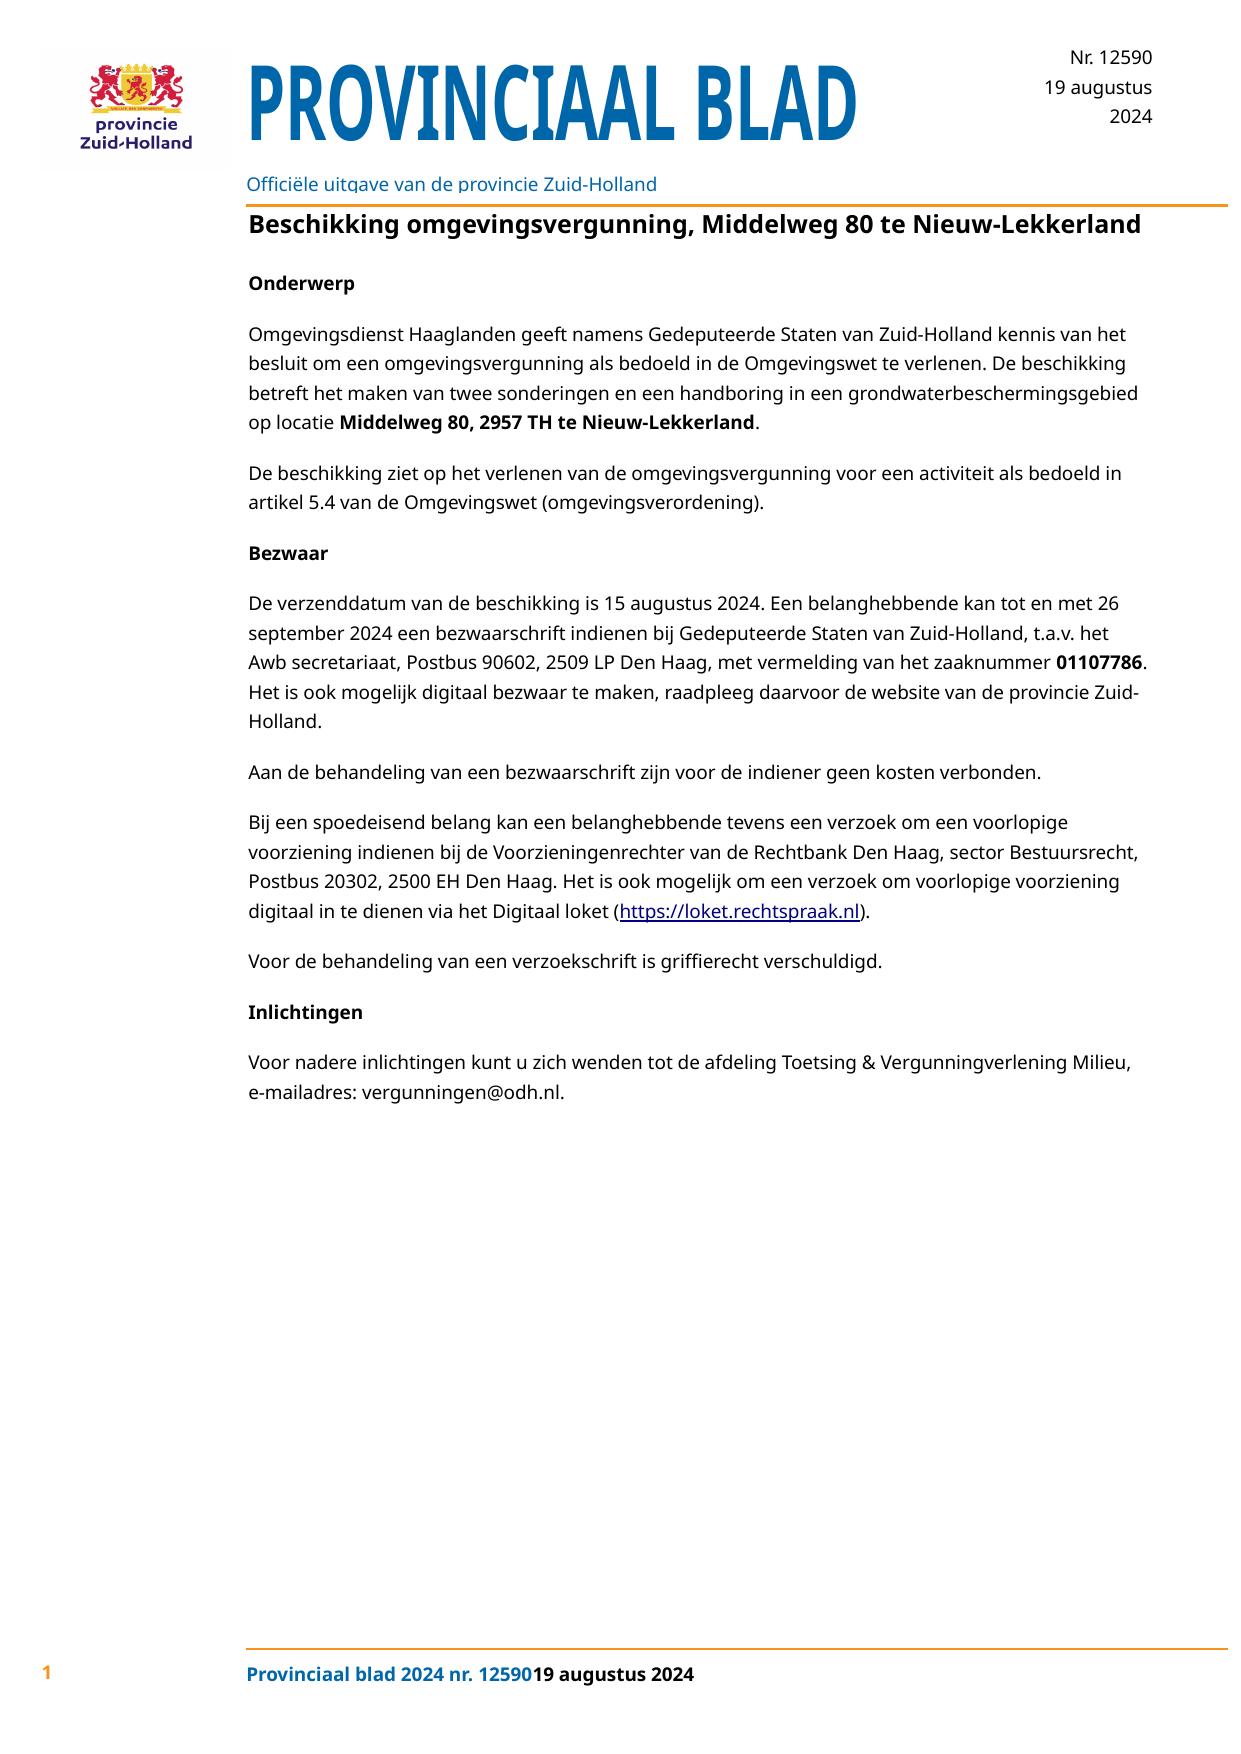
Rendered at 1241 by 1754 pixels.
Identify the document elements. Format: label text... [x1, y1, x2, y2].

text Omgevingsdienst Haaglanden geeft namens Gedeputeerde Staten van Zuid-Holland kennis van het besluit om een omgevingsvergunning als bedoeld in de Omgevingswet te verlenen. De beschikking betreft het maken van twee sonderingen en een handboring in een grondwaterbeschermingsgebied op locatie Middelweg 80, 2957 TH te Nieuw-Lekkerland. [248, 321, 1152, 435]
text Bezwaar [248, 540, 1152, 566]
text Voor nadere inlichtingen kunt u zich wenden tot de afdeling Toetsing & Vergunningverlening Milieu, e-mailadres: vergunningen@odh.nl. [248, 1049, 1152, 1105]
text Inlichtingen [248, 999, 1152, 1025]
picture [41, 47, 231, 172]
text Voor de behandeling van een verzoekschrift is griffierecht verschuldigd. [248, 949, 1152, 974]
text Aan de behandeling van een bezwaarschrift zijn voor de indiener geen kosten verbonden. [248, 759, 1152, 785]
text De beschikking ziet op het verlenen van de omgevingsvergunning voor een activiteit als bedoeld in artikel 5.4 van de Omgevingswet (omgevingsverordening). [248, 460, 1152, 515]
text De verzenddatum van de beschikking is 15 augustus 2024. Een belanghebbende kan tot en met 26 september 2024 een bezwaarschrift indienen bij Gedeputeerde Staten van Zuid-Holland, t.a.v. het Awb secretariaat, Postbus 90602, 2509 LP Den Haag, met vermelding van het zaaknummer 01107786. Het is ook mogelijk digitaal bezwaar te maken, raadpleeg daarvoor de website van de provincie Zuid-Holland. [248, 590, 1152, 734]
text Bij een spoedeisend belang kan een belanghebbende tevens een verzoek om een voorlopige voorziening indienen bij de Voorzieningenrechter van de Rechtbank Den Haag, sector Bestuursrecht, Postbus 20302, 2500 EH Den Haag. Het is ook mogelijk om een verzoek om voorlopige voorziening digitaal in te dienen via het Digitaal loket (https://loket.rechtspraak.nl). [248, 809, 1152, 924]
text Beschikking omgevingsvergunning, Middelweg 80 te Nieuw-Lekkerland [248, 207, 1152, 241]
text Onderwerp [248, 270, 1152, 296]
